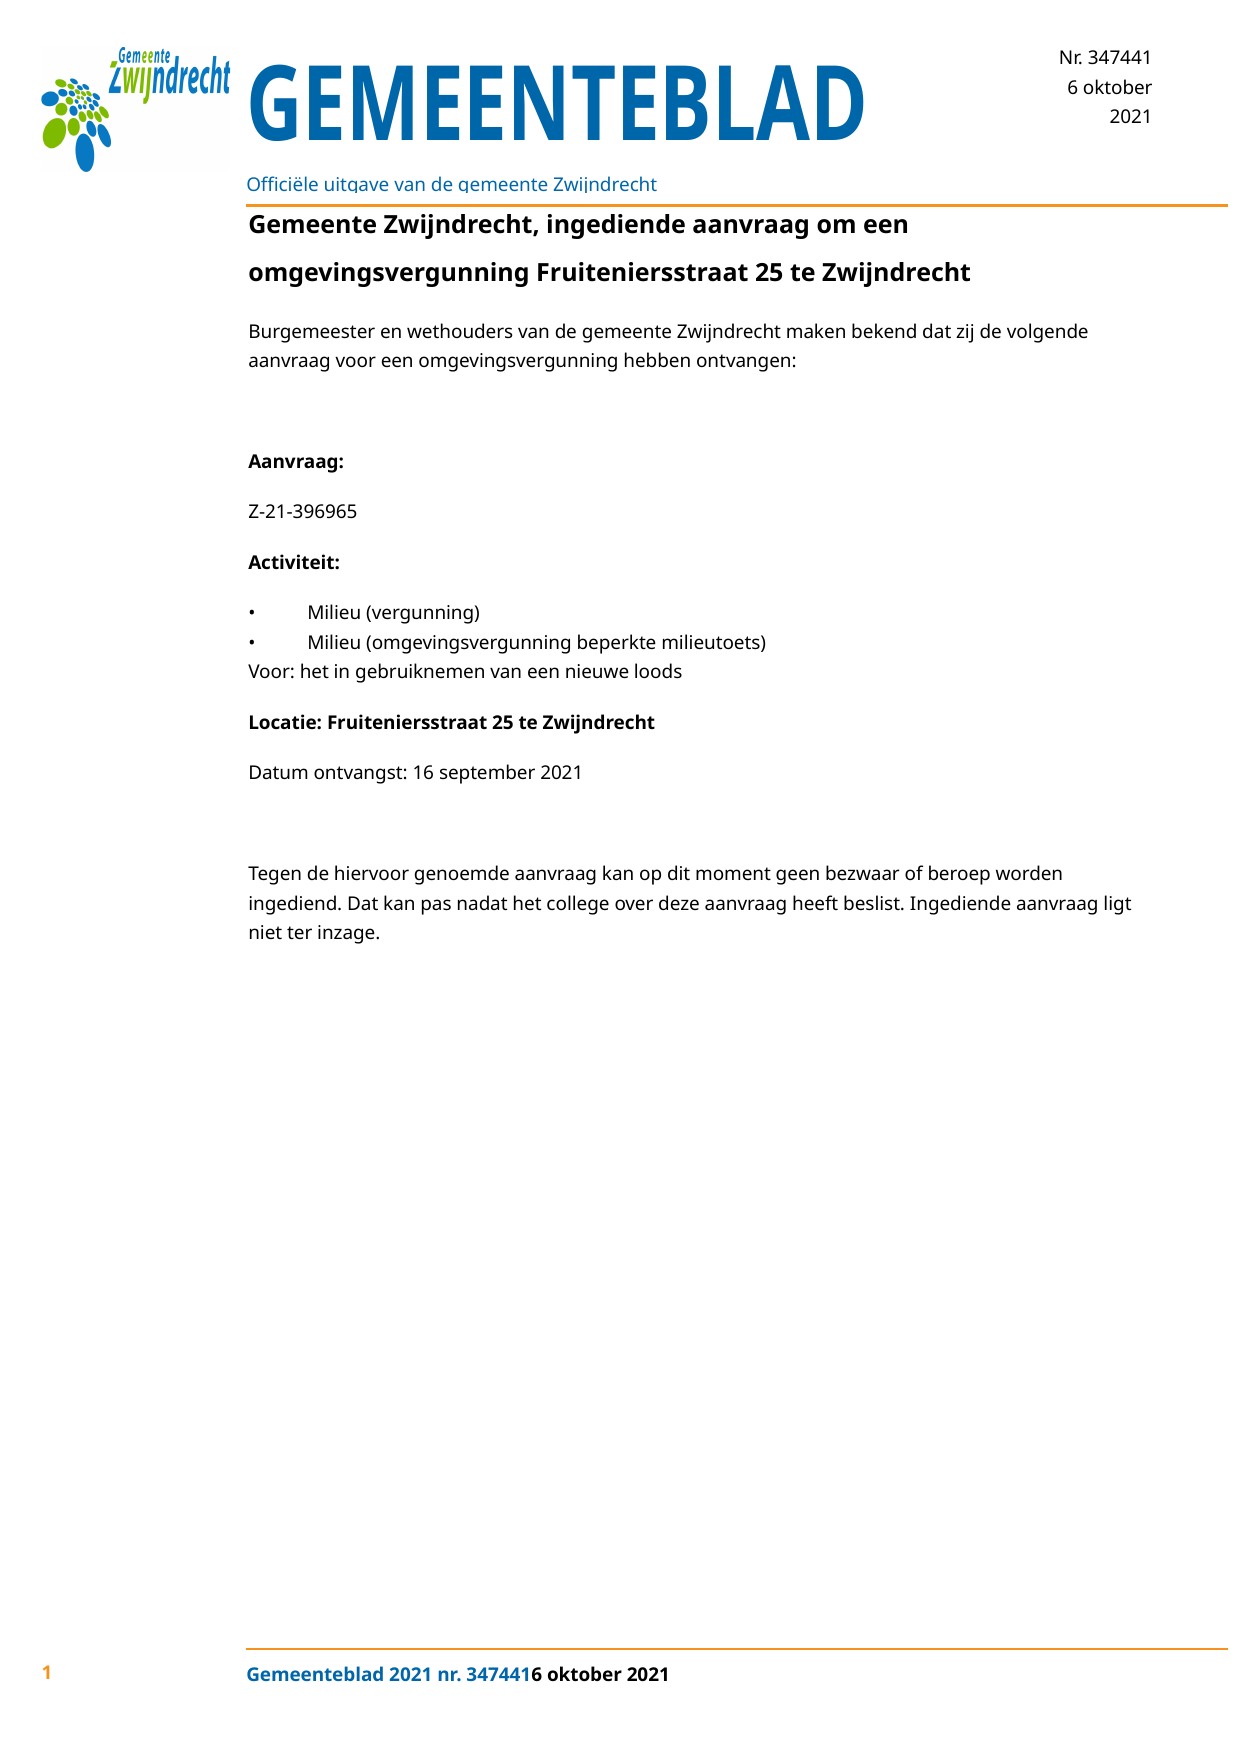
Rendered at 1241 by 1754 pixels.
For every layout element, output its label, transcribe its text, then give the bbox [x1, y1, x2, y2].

text Gemeente Zwijndrecht, ingediende aanvraag om een omgevingsvergunning Fruiteniersstraat 25 te Zwijndrecht [248, 207, 1152, 288]
text Datum ontvangst: 16 september 2021 [248, 759, 1152, 785]
text Tegen de hiervoor genoemde aanvraag kan op dit moment geen bezwaar of beroep worden ingediend. Dat kan pas nadat het college over deze aanvraag heeft beslist. Ingediende aanvraag ligt niet ter inzage. [248, 860, 1152, 945]
text Z-21-396965 [248, 499, 1152, 524]
text Locatie: Fruiteniersstraat 25 te Zwijndrecht [248, 709, 1152, 735]
text Aanvraag: [248, 448, 1152, 474]
text Voor: het in gebruiknemen van een nieuwe loods [248, 659, 1152, 684]
text Activiteit: [248, 549, 1152, 575]
list Milieu (omgevingsvergunning beperkte milieutoets) [248, 629, 1152, 655]
picture [41, 47, 231, 172]
list Milieu (vergunning) [248, 599, 1152, 625]
text Burgemeester en wethouders van de gemeente Zwijndrecht maken bekend dat zij de volgende aanvraag voor een omgevingsvergunning hebben ontvangen: [248, 318, 1152, 373]
